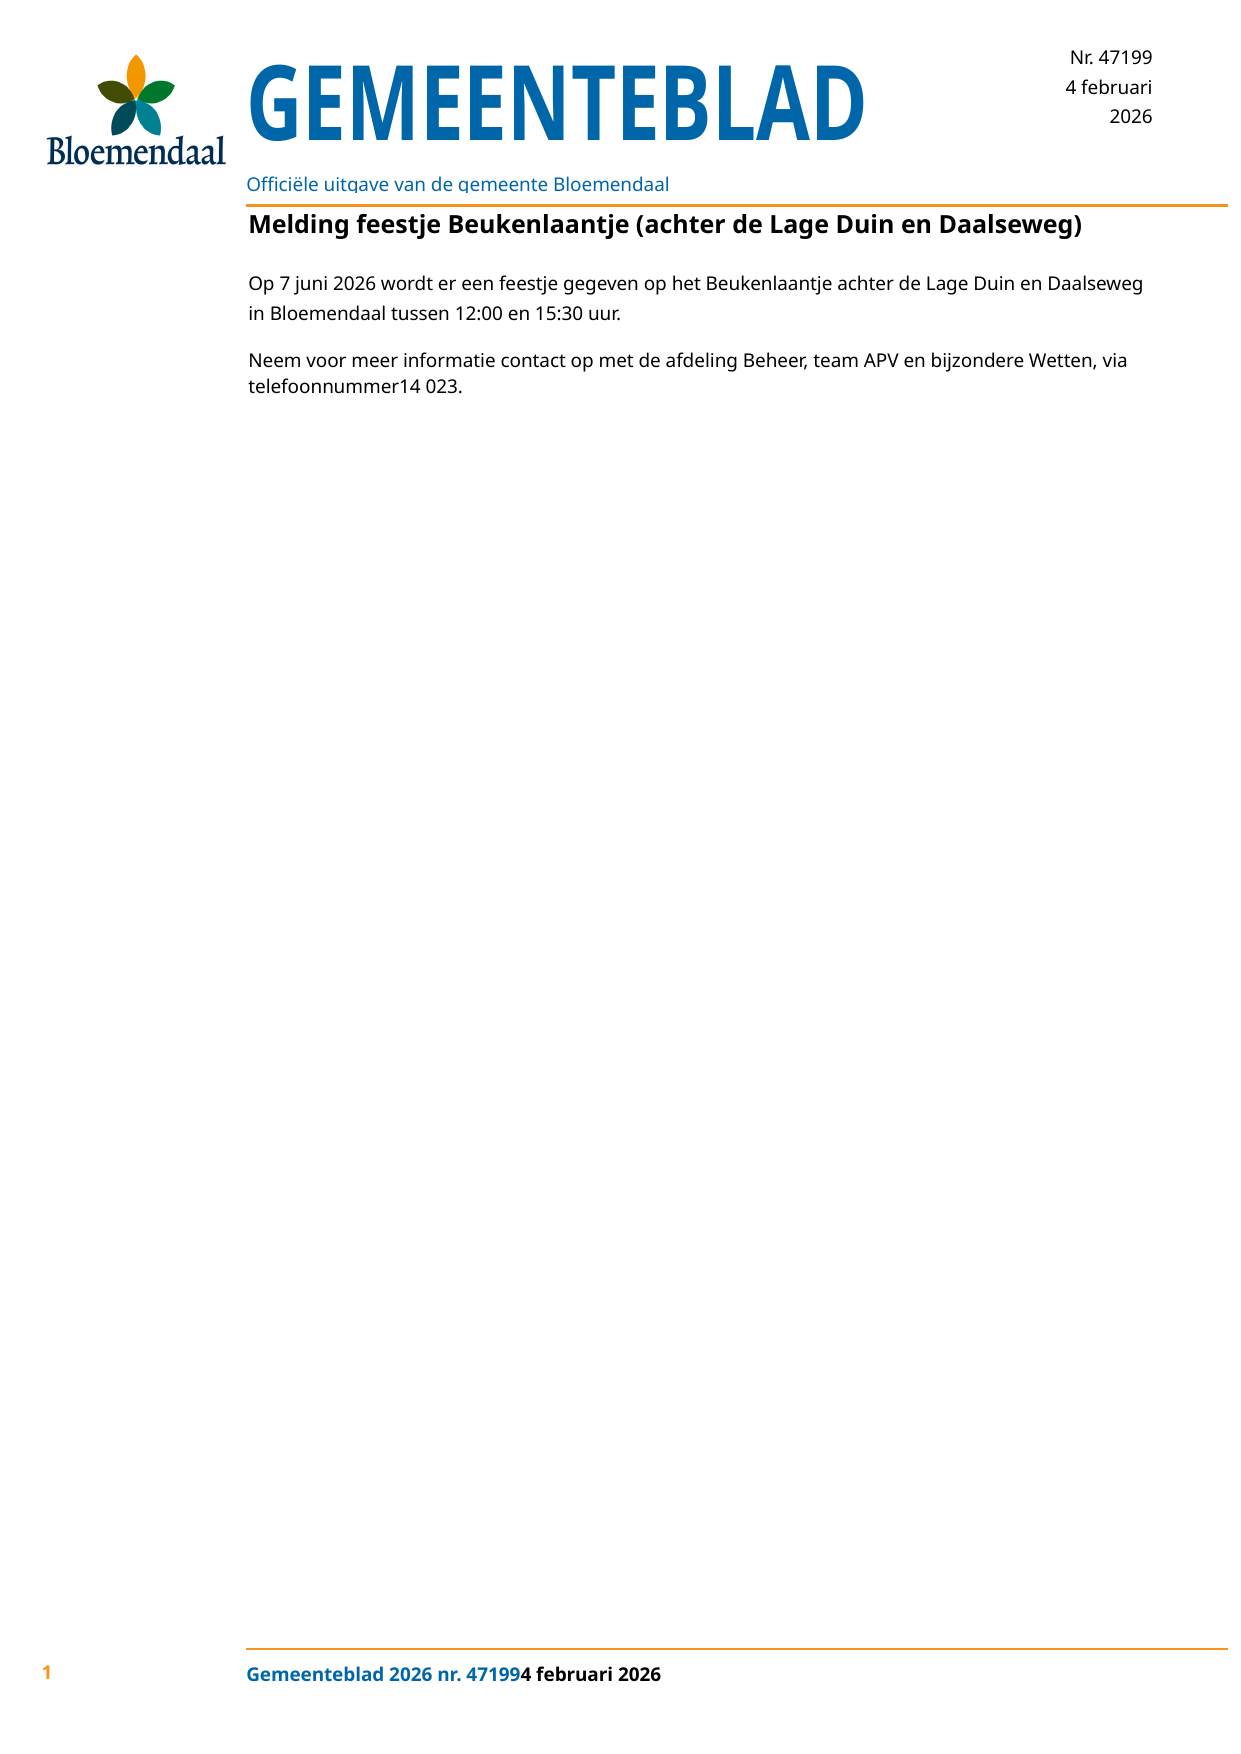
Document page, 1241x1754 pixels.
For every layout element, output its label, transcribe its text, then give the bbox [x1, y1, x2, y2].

picture [41, 47, 231, 172]
text Op 7 juni 2026 wordt er een feestje gegeven op het Beukenlaantje achter de Lage Duin en Daalseweg in Bloemendaal tussen 12:00 en 15:30 uur. [248, 270, 1152, 326]
text Melding feestje Beukenlaantje (achter de Lage Duin en Daalseweg) [248, 207, 1152, 241]
text Neem voor meer informatie contact op met de afdeling Beheer, team APV en bijzondere Wetten, via telefoonnummer14 023. [248, 348, 1152, 399]
